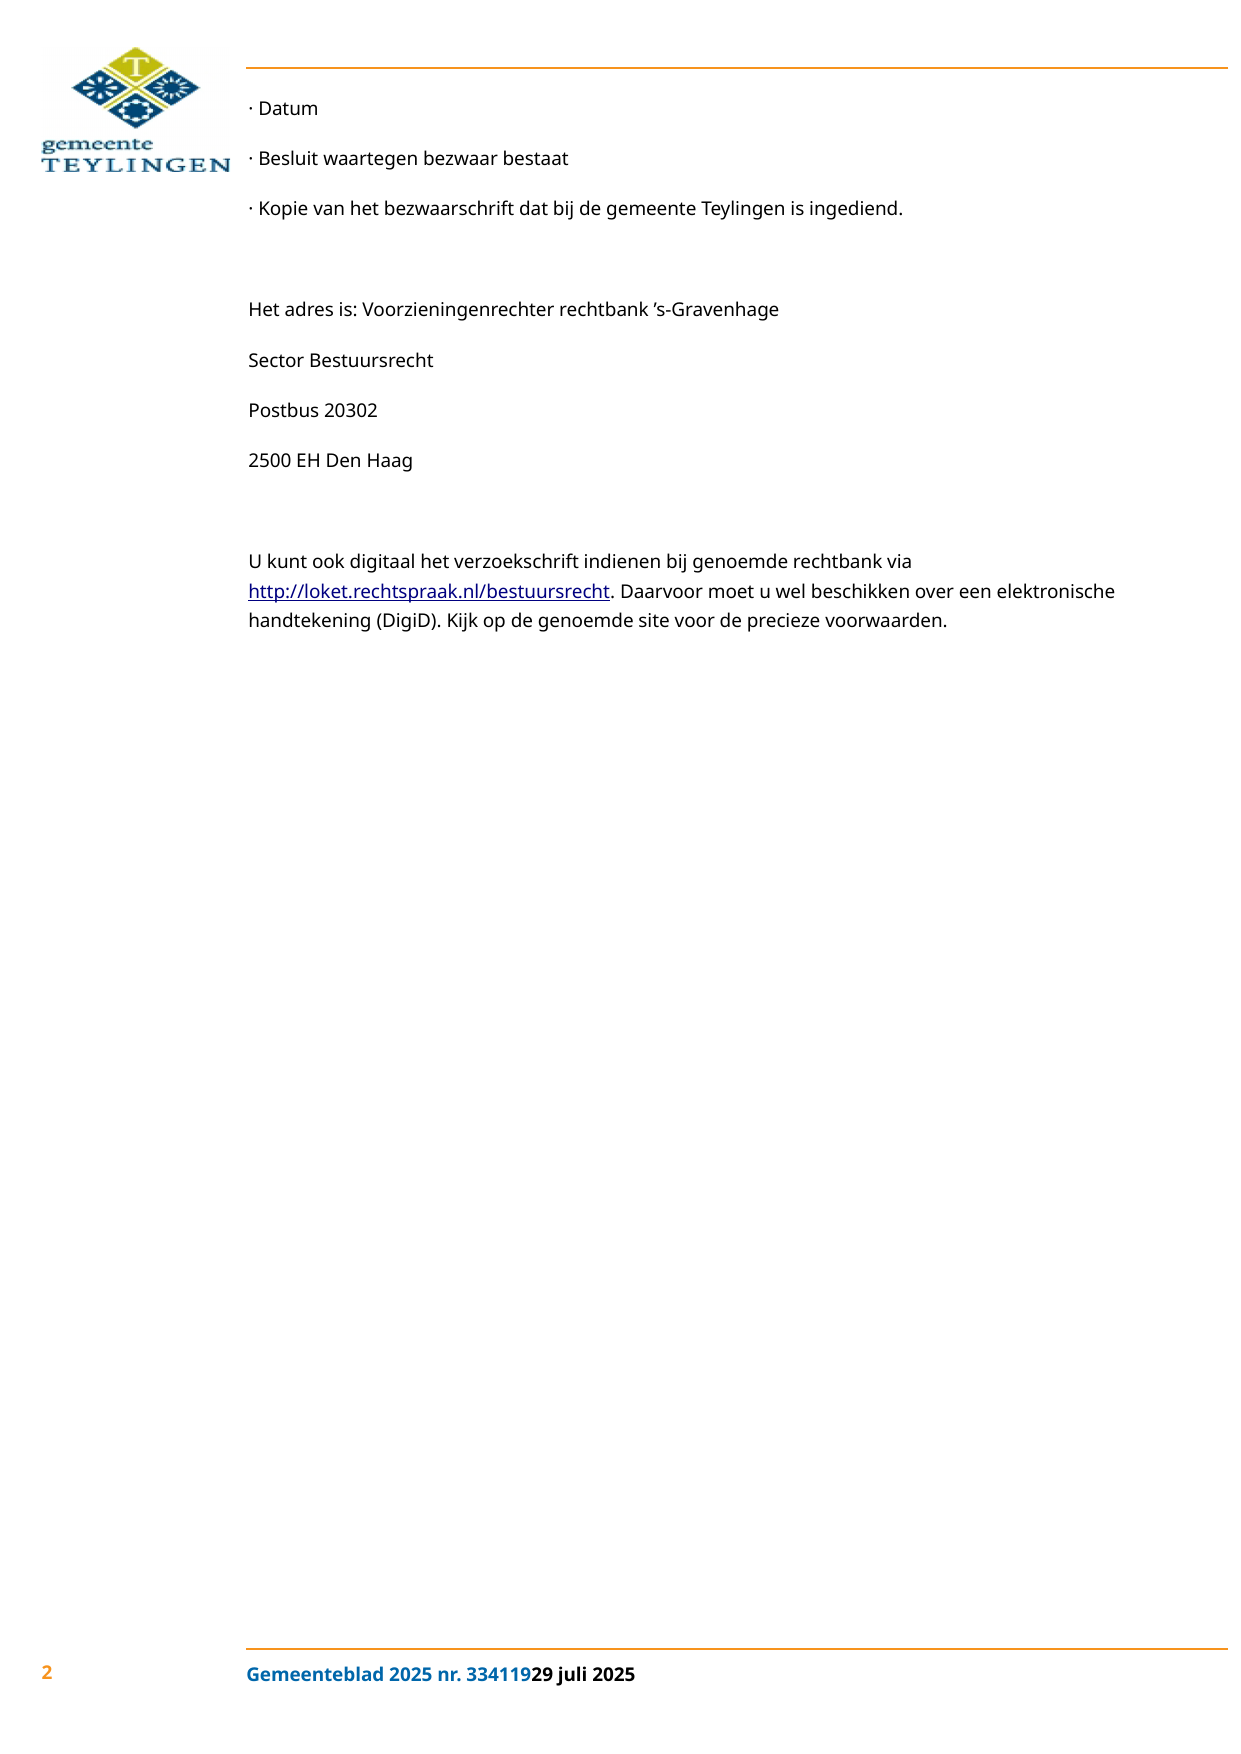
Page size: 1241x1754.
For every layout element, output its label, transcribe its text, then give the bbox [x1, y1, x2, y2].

text · Kopie van het bezwaarschrift dat bij de gemeente Teylingen is ingediend. [248, 196, 1152, 221]
text 2500 EH Den Haag [248, 448, 1152, 473]
text · Besluit waartegen bezwaar bestaat [248, 145, 1152, 171]
text Sector Bestuursrecht [248, 347, 1152, 373]
text · Datum [248, 95, 1152, 121]
text Het adres is: Voorzieningenrechter rechtbank ’s-Gravenhage [248, 296, 1152, 322]
picture [41, 47, 231, 172]
text U kunt ook digitaal het verzoekschrift indienen bij genoemde rechtbank via http://loket.rechtspraak.nl/bestuursrecht. Daarvoor moet u wel beschikken over een elektronische handtekening (DigiD). Kijk op de genoemde site voor de precieze voorwaarden. [248, 548, 1152, 633]
text Postbus 20302 [248, 397, 1152, 423]
